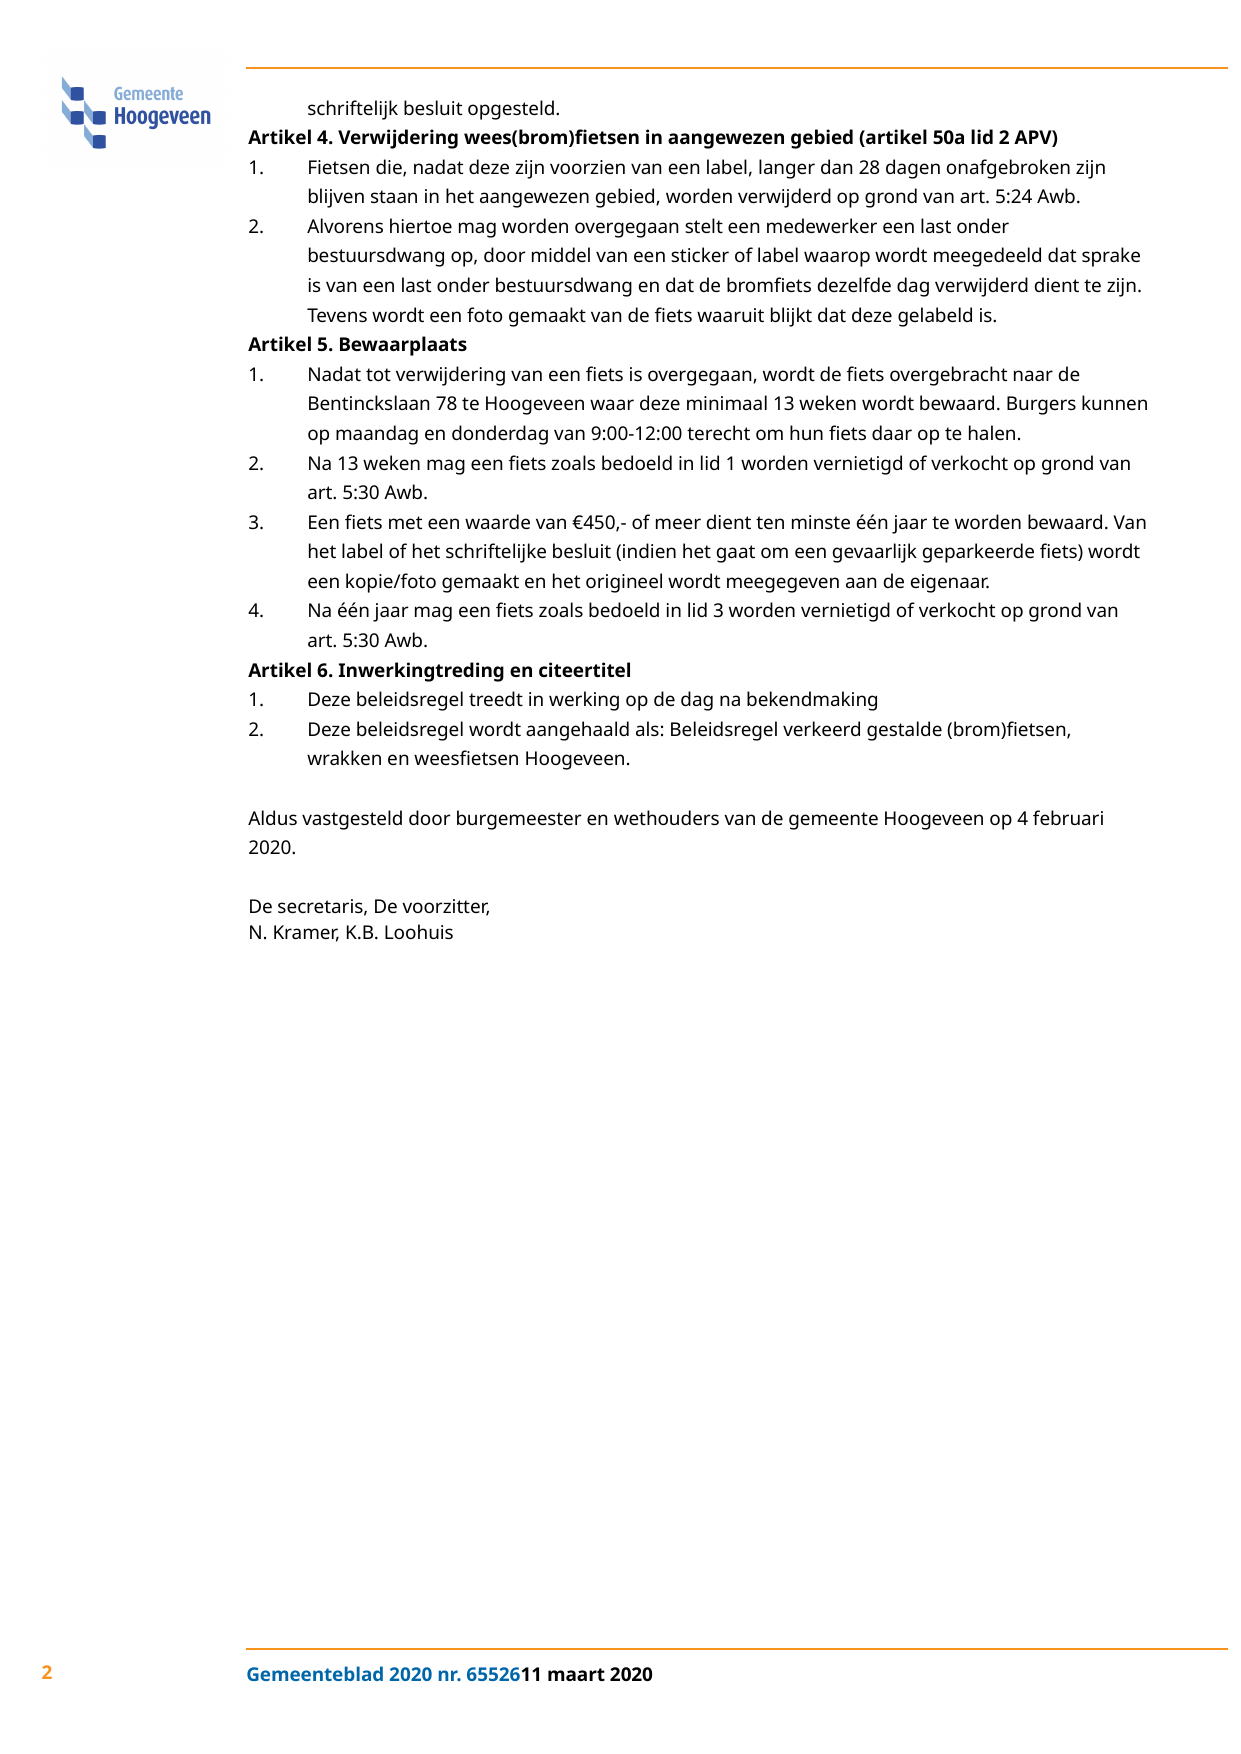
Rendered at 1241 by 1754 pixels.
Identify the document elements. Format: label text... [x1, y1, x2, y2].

list Nadat tot verwijdering van een fiets is overgegaan, wordt de fiets overgebracht naar de Bentinckslaan 78 te Hoogeveen waar deze minimaal 13 weken wordt bewaard. Burgers kunnen op maandag en donderdag van 9:00-12:00 terecht om hun fiets daar op te halen. [248, 361, 1152, 446]
text N. Kramer, K.B. Loohuis [248, 919, 1152, 945]
list Een fiets met een waarde van €450,- of meer dient ten minste één jaar te worden bewaard. Van het label of het schriftelijke besluit (indien het gaat om een gevaarlijk geparkeerde fiets) wordt een kopie/foto gemaakt en het origineel wordt meegegeven aan de eigenaar. [248, 509, 1152, 594]
text De secretaris, De voorzitter, [248, 893, 1152, 919]
text Artikel 4. Verwijdering wees(brom)fietsen in aangewezen gebied (artikel 50a lid 2 APV) [248, 124, 1152, 150]
text Artikel 5. Bewaarplaats [248, 331, 1152, 357]
picture [41, 47, 231, 172]
list Na 13 weken mag een fiets zoals bedoeld in lid 1 worden vernietigd of verkocht op grond van art. 5:30 Awb. [248, 450, 1152, 505]
text Artikel 6. Inwerkingtreding en citeertitel [248, 657, 1152, 683]
text Aldus vastgesteld door burgemeester en wethouders van de gemeente Hoogeveen op 4 februari 2020. [248, 805, 1152, 860]
list Deze beleidsregel wordt aangehaald als: Beleidsregel verkeerd gestalde (brom)fietsen, wrakken en weesfietsen Hoogeveen. [248, 716, 1152, 771]
list Deze beleidsregel treedt in werking op de dag na bekendmaking [248, 686, 1152, 712]
list Fietsen die, nadat deze zijn voorzien van een label, langer dan 28 dagen onafgebroken zijn blijven staan in het aangewezen gebied, worden verwijderd op grond van art. 5:24 Awb. [248, 154, 1152, 209]
list Na één jaar mag een fiets zoals bedoeld in lid 3 worden vernietigd of verkocht op grond van art. 5:30 Awb. [248, 598, 1152, 653]
list Alvorens hiertoe mag worden overgegaan stelt een medewerker een last onder bestuursdwang op, door middel van een sticker of label waarop wordt meegedeeld dat sprake is van een last onder bestuursdwang en dat de bromfiets dezelfde dag verwijderd dient te zijn. Tevens wordt een foto gemaakt van de fiets waaruit blijkt dat deze gelabeld is. [248, 213, 1152, 328]
list schriftelijk besluit opgesteld. [248, 95, 1152, 121]
